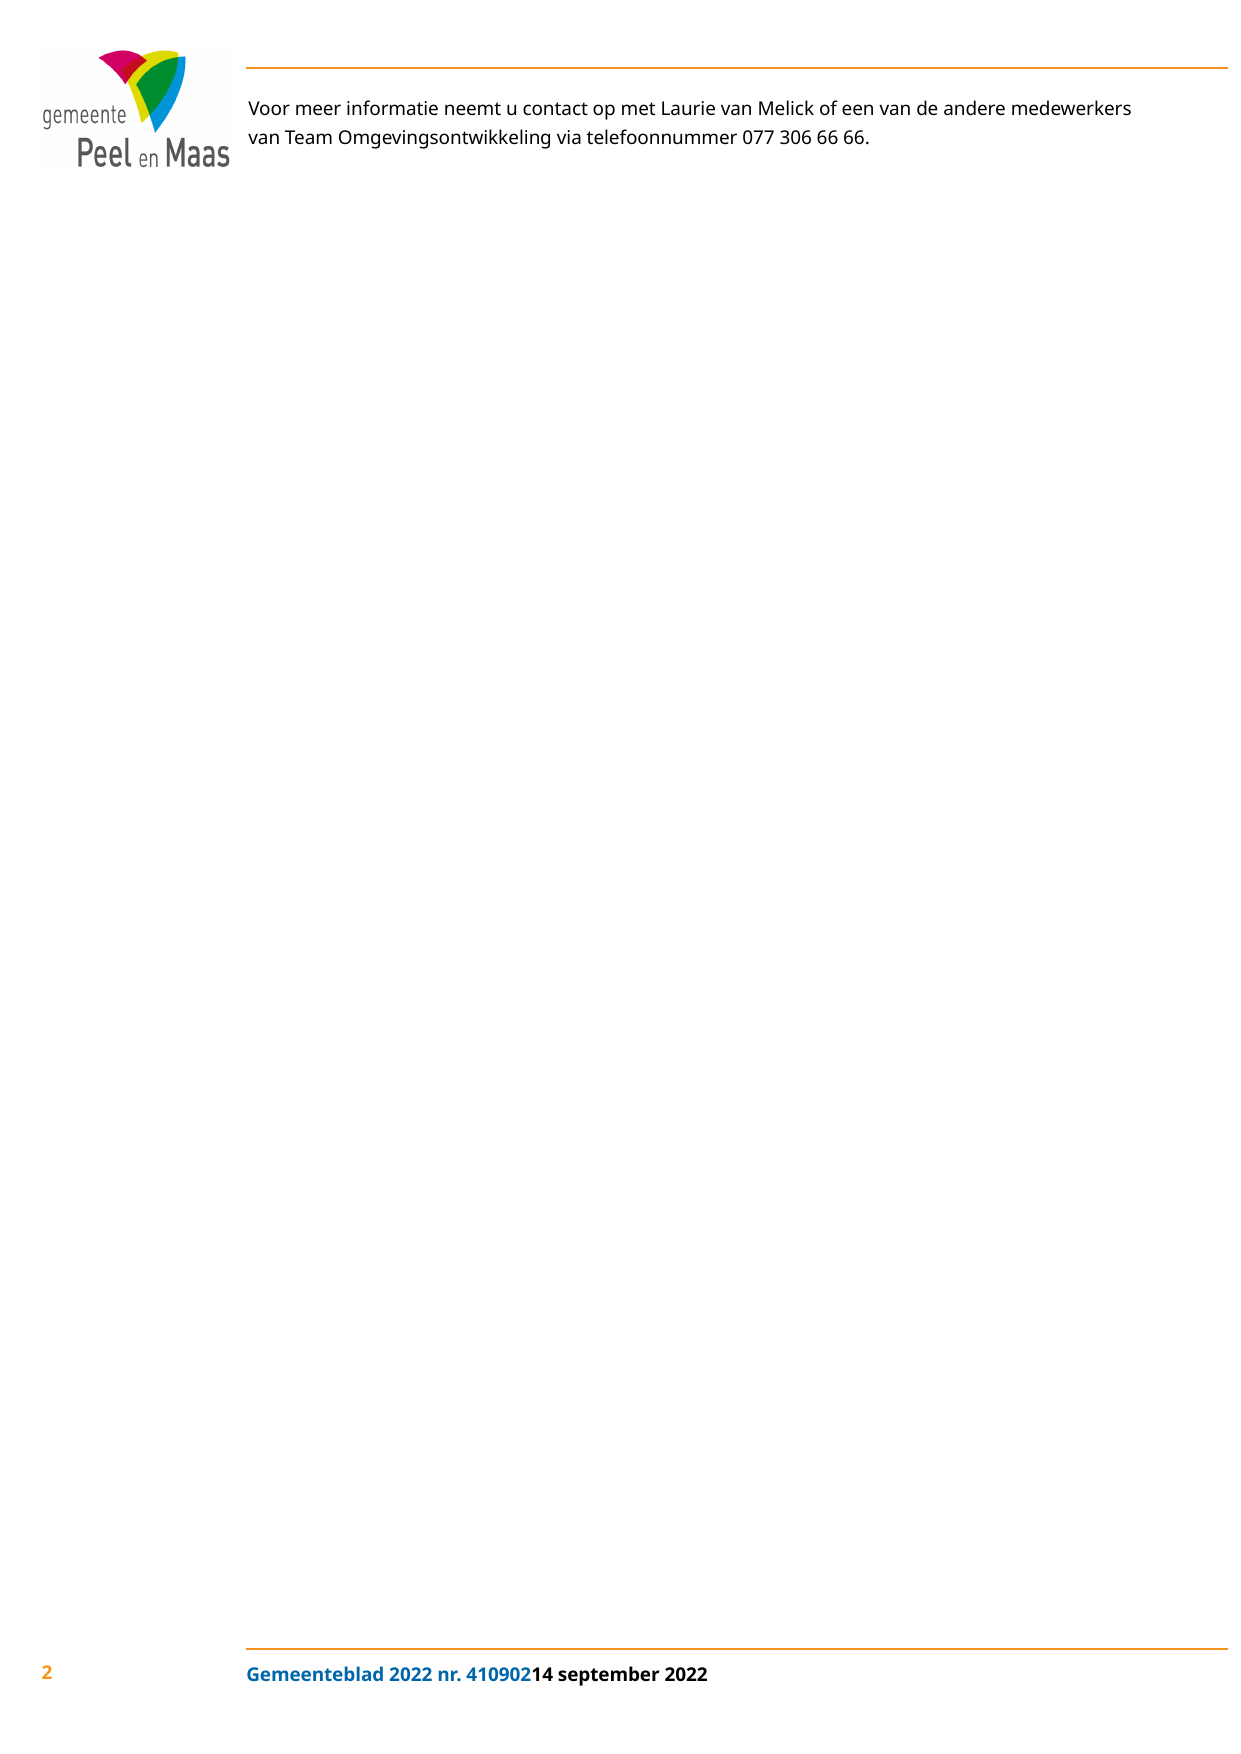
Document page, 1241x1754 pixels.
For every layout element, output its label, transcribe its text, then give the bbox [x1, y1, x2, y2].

picture [41, 47, 231, 172]
text Voor meer informatie neemt u contact op met Laurie van Melick of een van de andere medewerkers van Team Omgevingsontwikkeling via telefoonnummer 077 306 66 66. [248, 95, 1152, 150]
